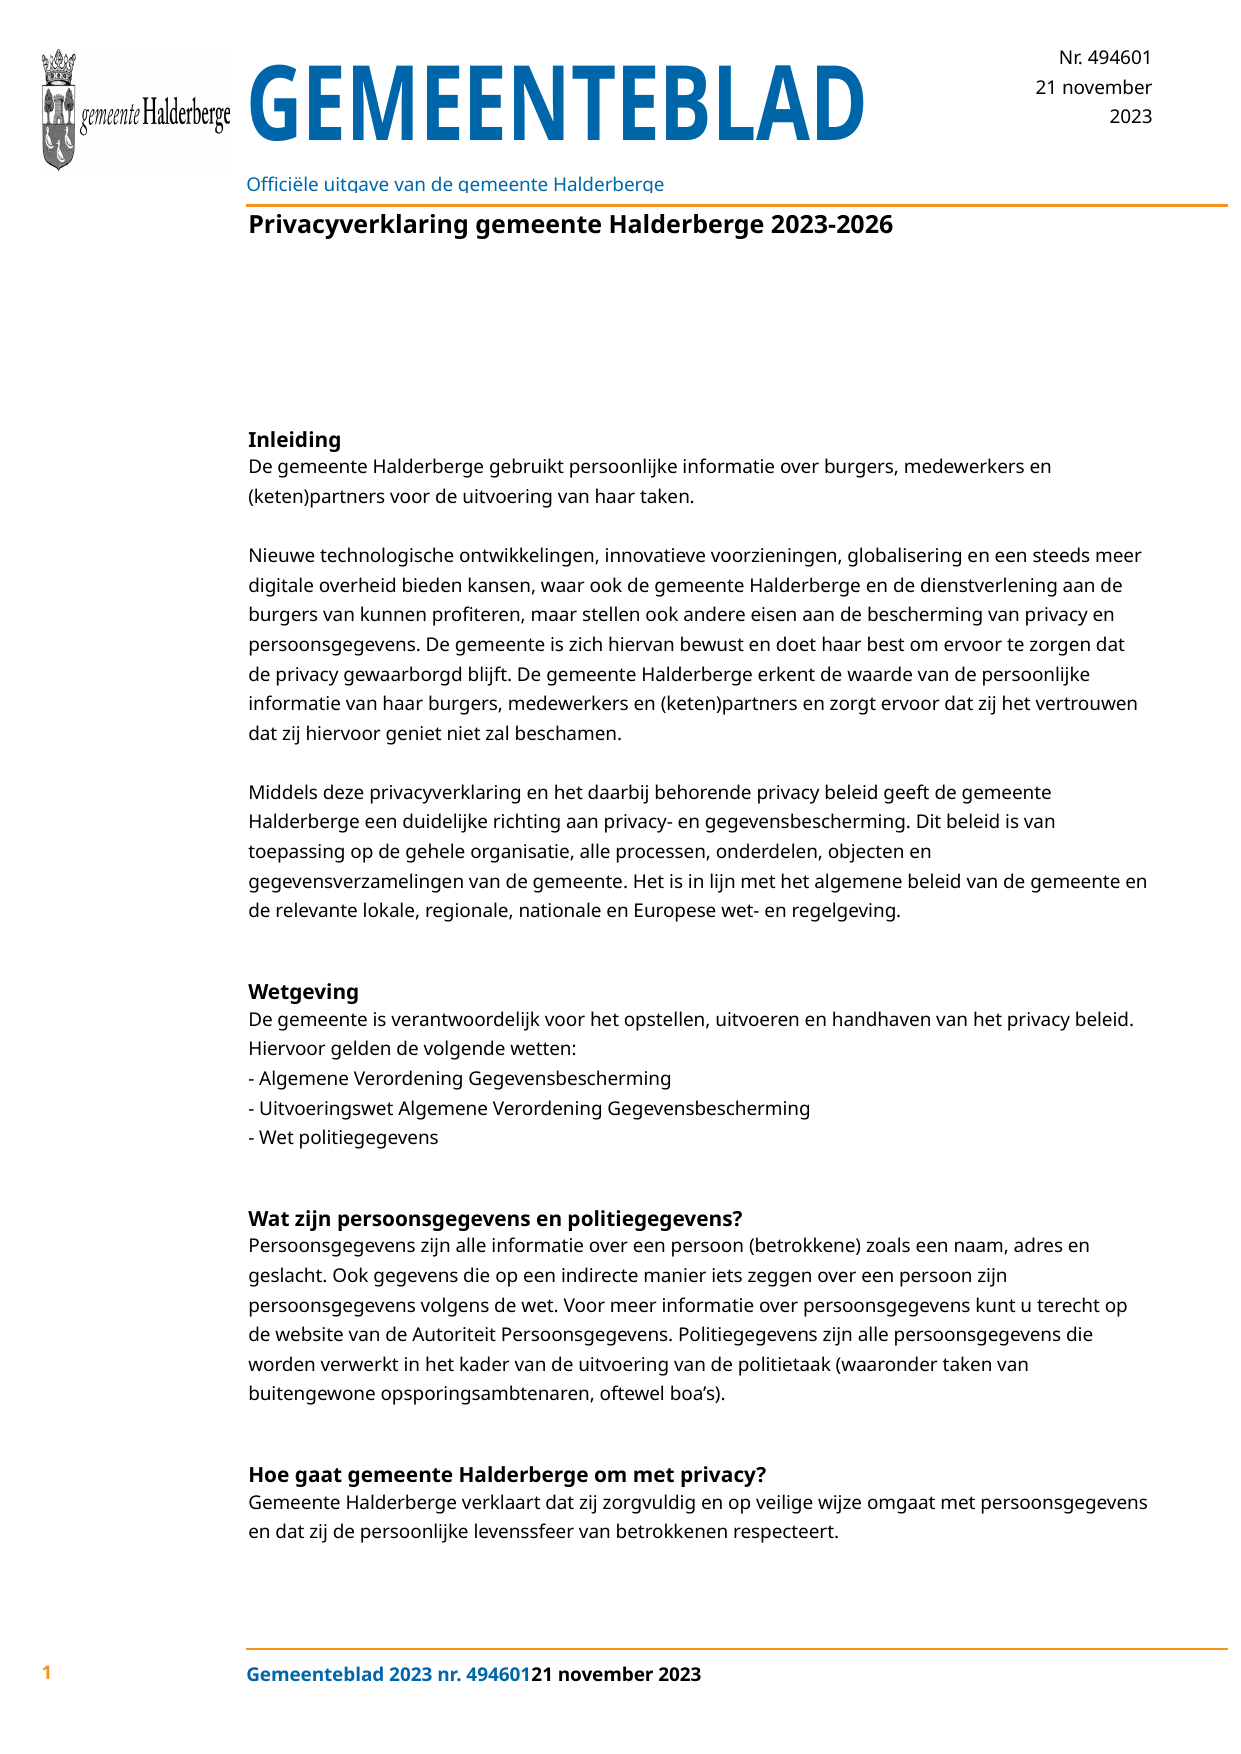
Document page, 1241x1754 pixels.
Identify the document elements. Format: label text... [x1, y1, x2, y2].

text Hoe gaat gemeente Halderberge om met privacy? [248, 1461, 1152, 1489]
text - Algemene Verordening Gegevensbescherming [248, 1065, 1152, 1091]
text Persoonsgegevens zijn alle informatie over een persoon (betrokkene) zoals een naam, adres en geslacht. Ook gegevens die op een indirecte manier iets zeggen over een persoon zijn persoonsgegevens volgens de wet. Voor meer informatie over persoonsgegevens kunt u terecht op de website van de Autoriteit Persoonsgegevens. Politiegegevens zijn alle persoonsgegevens die worden verwerkt in het kader van de uitvoering van de politietaak (waaronder taken van buitengewone opsporingsambtenaren, oftewel boa’s). [248, 1233, 1152, 1406]
text Wetgeving [248, 977, 1152, 1006]
text De gemeente Halderberge gebruikt persoonlijke informatie over burgers, medewerkers en (keten)partners voor de uitvoering van haar taken. [248, 454, 1152, 509]
text Wat zijn persoonsgegevens en politiegegevens? [248, 1204, 1152, 1233]
text Middels deze privacyverklaring en het daarbij behorende privacy beleid geeft de gemeente Halderberge een duidelijke richting aan privacy- en gegevensbescherming. Dit beleid is van toepassing op de gehele organisatie, alle processen, onderdelen, objecten en gegevensverzamelingen van de gemeente. Het is in lijn met het algemene beleid van de gemeente en de relevante lokale, regionale, nationale en Europese wet- en regelgeving. [248, 779, 1152, 923]
picture [41, 47, 231, 172]
text Nieuwe technologische ontwikkelingen, innovatieve voorzieningen, globalisering en een steeds meer digitale overheid bieden kansen, waar ook de gemeente Halderberge en de dienstverlening aan de burgers van kunnen profiteren, maar stellen ook andere eisen aan de bescherming van privacy en persoonsgegevens. De gemeente is zich hiervan bewust en doet haar best om ervoor te zorgen dat de privacy gewaarborgd blijft. De gemeente Halderberge erkent de waarde van de persoonlijke informatie van haar burgers, medewerkers en (keten)partners en zorgt ervoor dat zij het vertrouwen dat zij hiervoor geniet niet zal beschamen. [248, 542, 1152, 746]
text De gemeente is verantwoordelijk voor het opstellen, uitvoeren en handhaven van het privacy beleid. Hiervoor gelden de volgende wetten: [248, 1006, 1152, 1061]
text - Wet politiegegevens [248, 1124, 1152, 1150]
text Inleiding [248, 425, 1152, 454]
text - Uitvoeringswet Algemene Verordening Gegevensbescherming [248, 1095, 1152, 1120]
text Gemeente Halderberge verklaart dat zij zorgvuldig en op veilige wijze omgaat met persoonsgegevens en dat zij de persoonlijke levenssfeer van betrokkenen respecteert. [248, 1489, 1152, 1544]
text Privacyverklaring gemeente Halderberge 2023-2026 [248, 207, 1152, 241]
